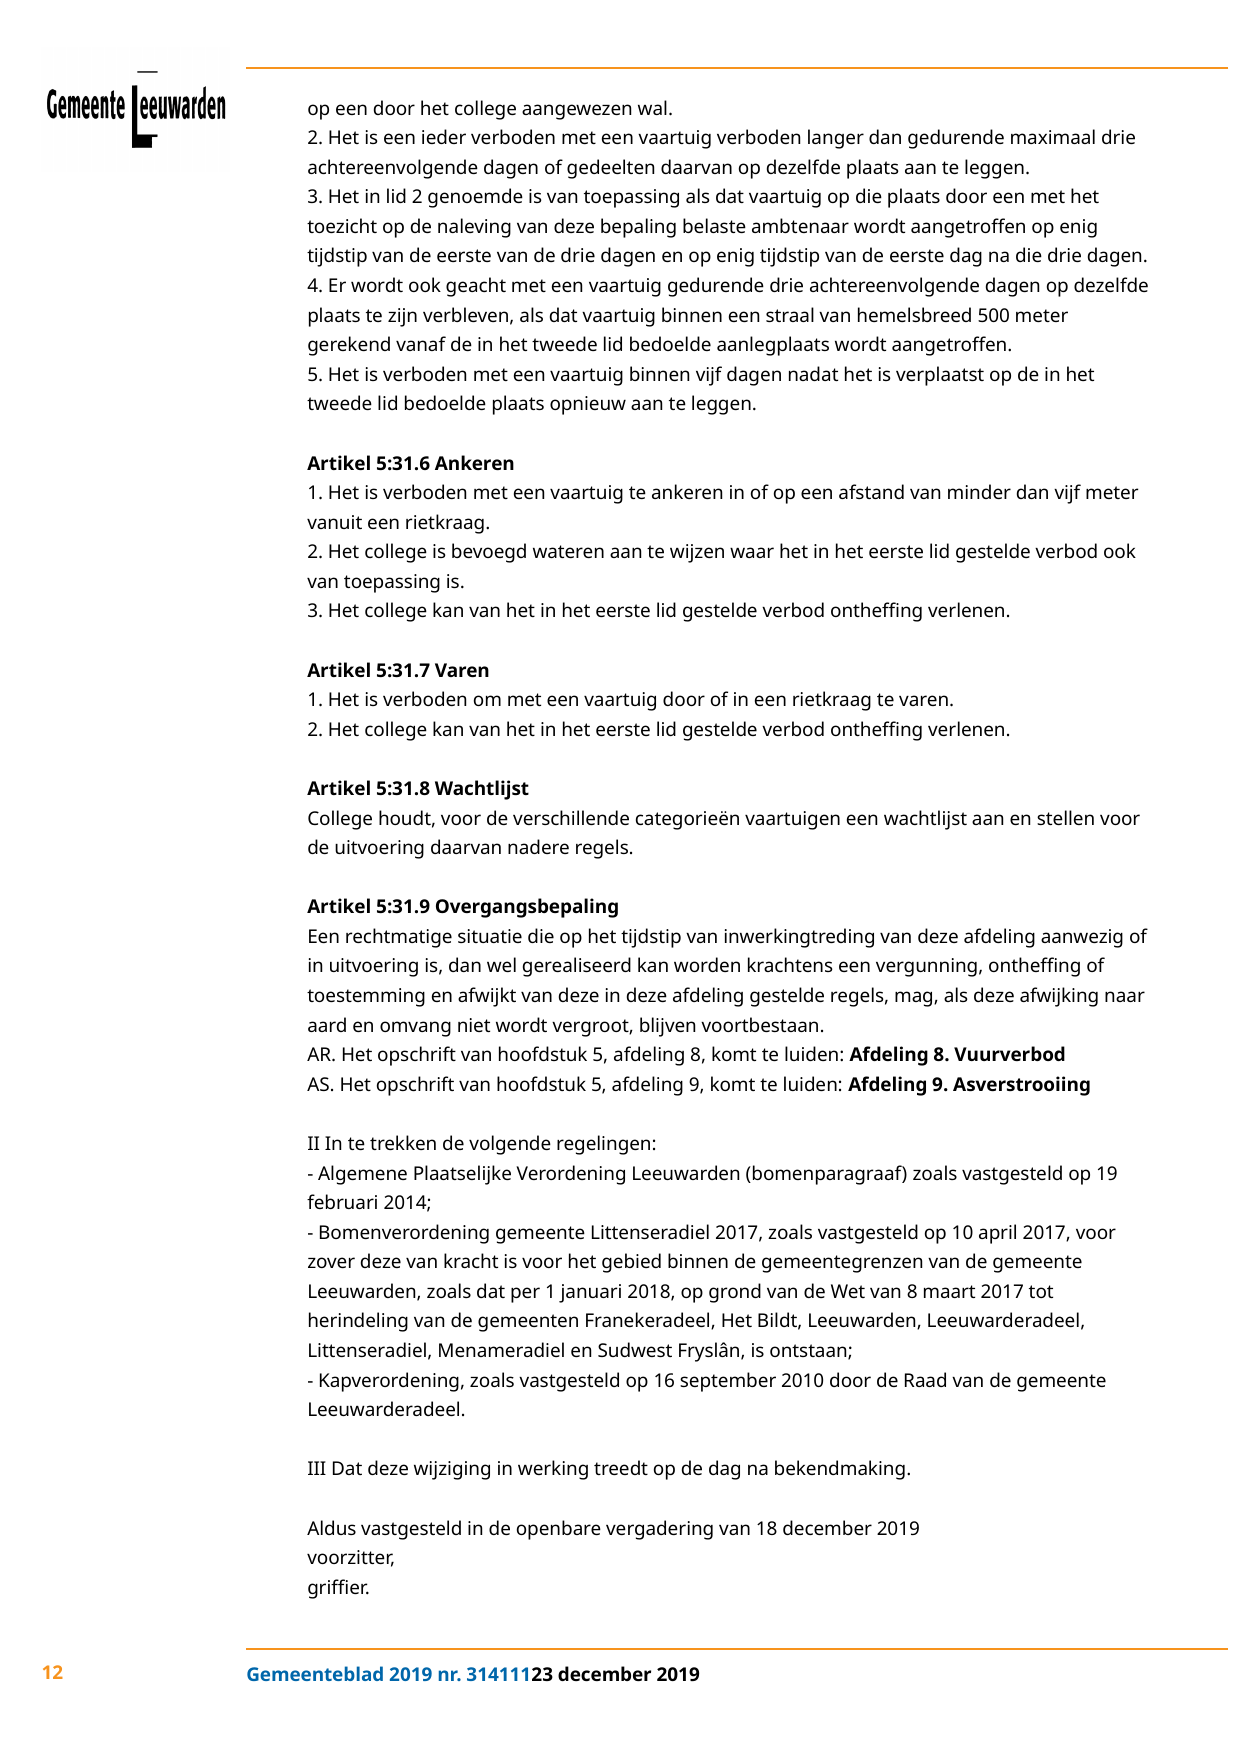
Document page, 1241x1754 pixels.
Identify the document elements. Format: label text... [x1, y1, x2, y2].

list Artikel 5:31.8 Wachtlijst [248, 775, 1152, 801]
list 5. Het is verboden met een vaartuig binnen vijf dagen nadat het is verplaatst op de in het tweede lid bedoelde plaats opnieuw aan te leggen. [248, 361, 1152, 416]
list voorzitter, [248, 1544, 1152, 1570]
list Een rechtmatige situatie die op het tijdstip van inwerkingtreding van deze afdeling aanwezig of in uitvoering is, dan wel gerealiseerd kan worden krachtens een vergunning, ontheffing of toestemming en afwijkt van deze in deze afdeling gestelde regels, mag, als deze afwijking naar aard en omvang niet wordt vergroot, blijven voortbestaan. [248, 923, 1152, 1038]
list - Kapverordening, zoals vastgesteld op 16 september 2010 door de Raad van de gemeente Leeuwarderadeel. [248, 1367, 1152, 1422]
list op een door het college aangewezen wal. [248, 95, 1152, 121]
list Aldus vastgesteld in de openbare vergadering van 18 december 2019 [248, 1515, 1152, 1541]
picture [41, 47, 231, 172]
list AS. Het opschrift van hoofdstuk 5, afdeling 9, komt te luiden: Afdeling 9. Asverstrooiing [248, 1071, 1152, 1097]
list 3. Het in lid 2 genoemde is van toepassing als dat vaartuig op die plaats door een met het toezicht op de naleving van deze bepaling belaste ambtenaar wordt aangetroffen op enig tijdstip van de eerste van de drie dagen en op enig tijdstip van de eerste dag na die drie dagen. [248, 183, 1152, 268]
list 4. Er wordt ook geacht met een vaartuig gedurende drie achtereenvolgende dagen op dezelfde plaats te zijn verbleven, als dat vaartuig binnen een straal van hemelsbreed 500 meter gerekend vanaf de in het tweede lid bedoelde aanlegplaats wordt aangetroffen. [248, 272, 1152, 357]
list 2. Het college kan van het in het eerste lid gestelde verbod ontheffing verlenen. [248, 716, 1152, 742]
list College houdt, voor de verschillende categorieën vaartuigen een wachtlijst aan en stellen voor de uitvoering daarvan nadere regels. [248, 805, 1152, 860]
list III Dat deze wijziging in werking treedt op de dag na bekendmaking. [248, 1456, 1152, 1481]
list Artikel 5:31.6 Ankeren [248, 450, 1152, 476]
list 1. Het is verboden om met een vaartuig door of in een rietkraag te varen. [248, 686, 1152, 712]
list - Algemene Plaatselijke Verordening Leeuwarden (bomenparagraaf) zoals vastgesteld op 19 februari 2014; [248, 1160, 1152, 1215]
list AR. Het opschrift van hoofdstuk 5, afdeling 8, komt te luiden: Afdeling 8. Vuurverbod [248, 1041, 1152, 1067]
list II In te trekken de volgende regelingen: [248, 1130, 1152, 1156]
list 2. Het college is bevoegd wateren aan te wijzen waar het in het eerste lid gestelde verbod ook van toepassing is. [248, 538, 1152, 594]
list Artikel 5:31.9 Overgangsbepaling [248, 893, 1152, 919]
list 3. Het college kan van het in het eerste lid gestelde verbod ontheffing verlenen. [248, 598, 1152, 623]
list 1. Het is verboden met een vaartuig te ankeren in of op een afstand van minder dan vijf meter vanuit een rietkraag. [248, 479, 1152, 535]
list griffier. [248, 1574, 1152, 1600]
list Artikel 5:31.7 Varen [248, 657, 1152, 683]
list 2. Het is een ieder verboden met een vaartuig verboden langer dan gedurende maximaal drie achtereenvolgende dagen of gedeelten daarvan op dezelfde plaats aan te leggen. [248, 124, 1152, 180]
list - Bomenverordening gemeente Littenseradiel 2017, zoals vastgesteld op 10 april 2017, voor zover deze van kracht is voor het gebied binnen de gemeentegrenzen van de gemeente Leeuwarden, zoals dat per 1 januari 2018, op grond van de Wet van 8 maart 2017 tot herindeling van de gemeenten Franekeradeel, Het Bildt, Leeuwarden, Leeuwarderadeel, Littenseradiel, Menameradiel en Sudwest Fryslân, is ontstaan; [248, 1219, 1152, 1363]
